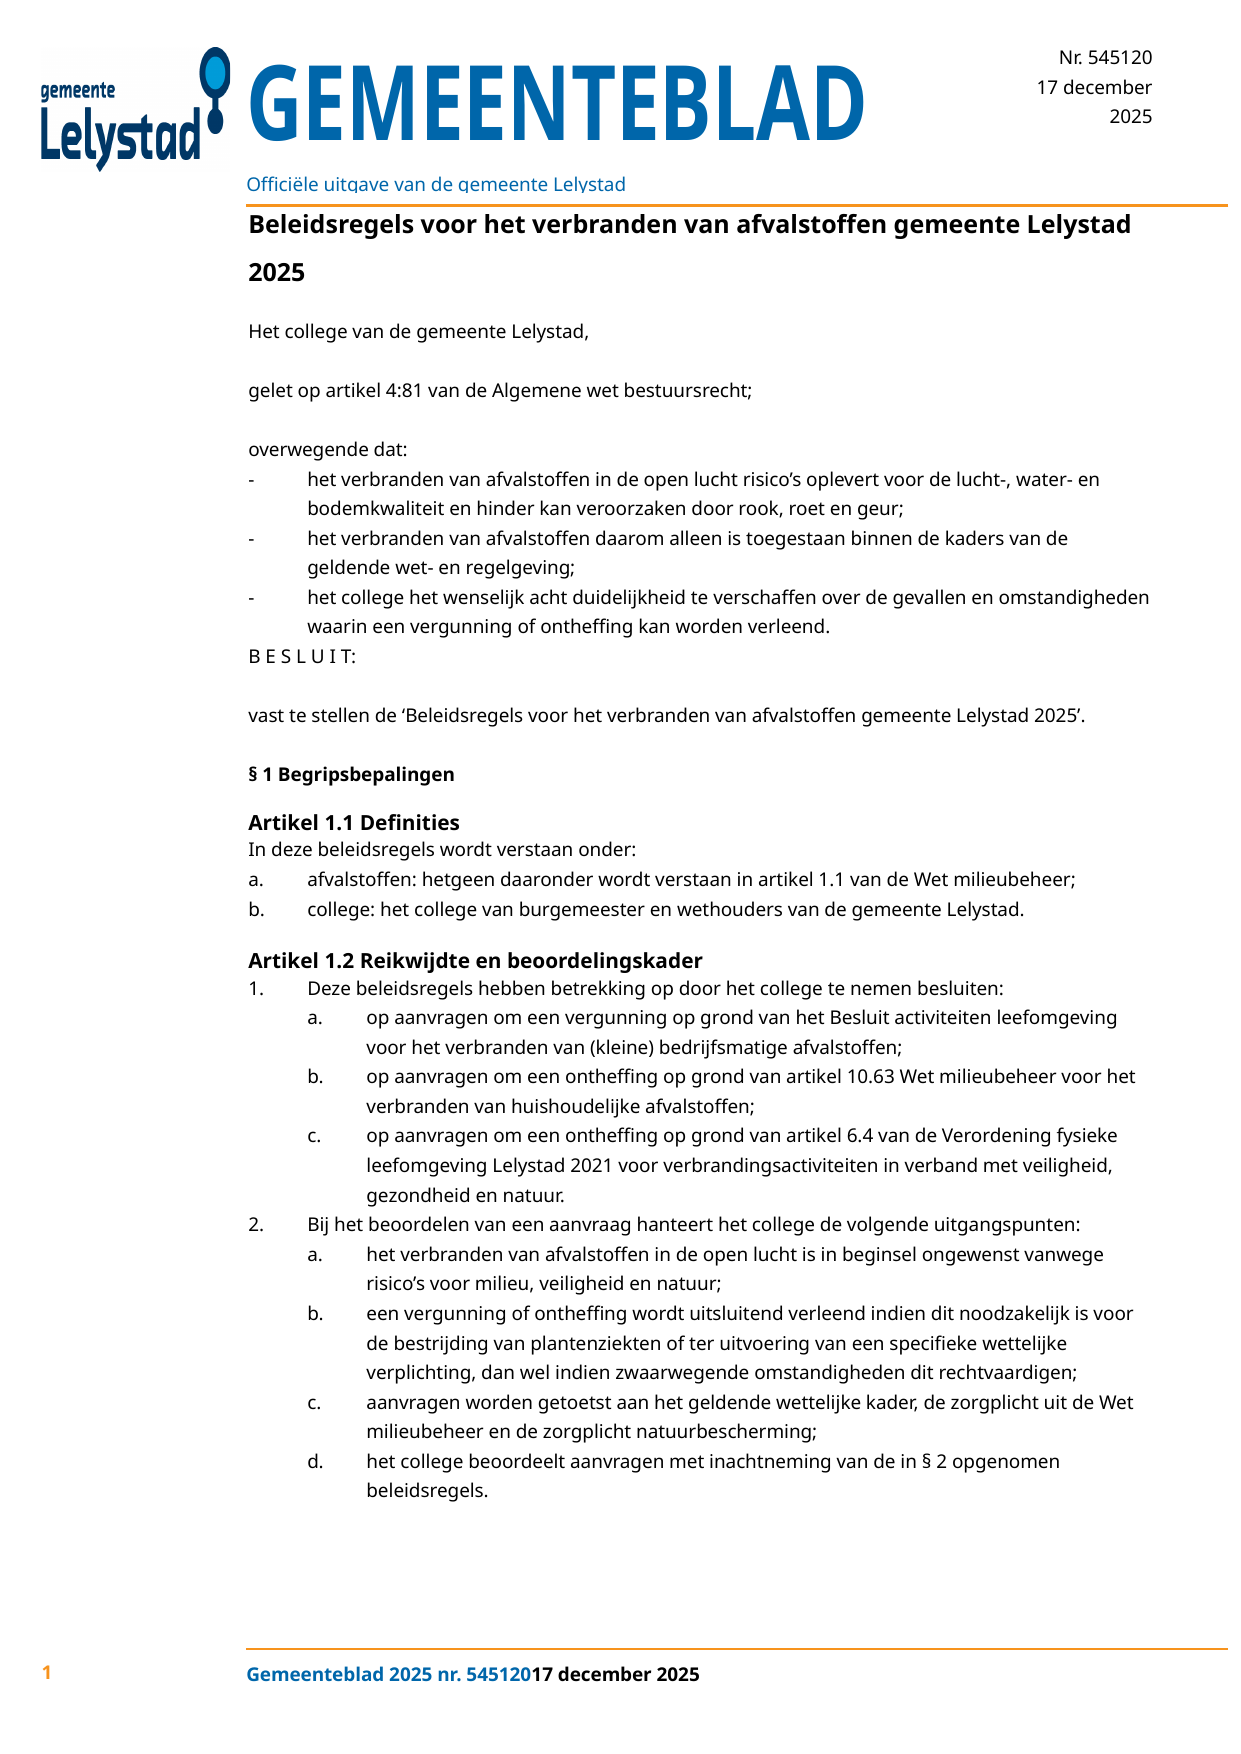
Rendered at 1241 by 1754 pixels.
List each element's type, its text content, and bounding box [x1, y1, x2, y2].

text § 1 Begripsbepalingen [248, 762, 1152, 787]
text vast te stellen de ‘Beleidsregels voor het verbranden van afvalstoffen gemeente Lelystad 2025’. [248, 702, 1152, 728]
text Artikel 1.2 Reikwijdte en beoordelingskader [248, 946, 1152, 975]
list afvalstoffen: hetgeen daaronder wordt verstaan in artikel 1.1 van de Wet milieubeheer; [248, 866, 1152, 892]
list op aanvragen om een vergunning op grond van het Besluit activiteiten leefomgeving voor het verbranden van (kleine) bedrijfsmatige afvalstoffen; [307, 1004, 1152, 1059]
list op aanvragen om een ontheffing op grond van artikel 10.63 Wet milieubeheer voor het verbranden van huishoudelijke afvalstoffen; [307, 1063, 1152, 1119]
list aanvragen worden getoetst aan het geldende wettelijke kader, de zorgplicht uit de Wet milieubeheer en de zorgplicht natuurbescherming; [307, 1389, 1152, 1444]
list een vergunning of ontheffing wordt uitsluitend verleend indien dit noodzakelijk is voor de bestrijding van plantenziekten of ter uitvoering van een specifieke wettelijke verplichting, dan wel indien zwaarwegende omstandigheden dit rechtvaardigen; [307, 1300, 1152, 1385]
list het verbranden van afvalstoffen in de open lucht risico’s oplevert voor de lucht-, water- en bodemkwaliteit en hinder kan veroorzaken door rook, roet en geur; [248, 466, 1152, 521]
list het college het wenselijk acht duidelijkheid te verschaffen over de gevallen en omstandigheden waarin een vergunning of ontheffing kan worden verleend. [248, 584, 1152, 639]
list het college beoordeelt aanvragen met inachtneming van de in § 2 opgenomen beleidsregels. [307, 1448, 1152, 1503]
list het verbranden van afvalstoffen daarom alleen is toegestaan binnen de kaders van de geldende wet- en regelgeving; [248, 525, 1152, 580]
text In deze beleidsregels wordt verstaan onder: [248, 837, 1152, 862]
text B E S L U I T: [248, 643, 1152, 669]
picture [41, 47, 231, 172]
text Beleidsregels voor het verbranden van afvalstoffen gemeente Lelystad 2025 [248, 207, 1152, 288]
text Artikel 1.1 Definities [248, 808, 1152, 837]
text gelet op artikel 4:81 van de Algemene wet bestuursrecht; [248, 377, 1152, 403]
list Deze beleidsregels hebben betrekking op door het college te nemen besluiten: [248, 975, 1152, 1000]
text Het college van de gemeente Lelystad, [248, 318, 1152, 344]
text overwegende dat: [248, 436, 1152, 462]
list op aanvragen om een ontheffing op grond van artikel 6.4 van de Verordening fysieke leefomgeving Lelystad 2021 voor verbrandingsactiviteiten in verband met veiligheid, gezondheid en natuur. [307, 1123, 1152, 1207]
list Bij het beoordelen van een aanvraag hanteert het college de volgende uitgangspunten: [248, 1211, 1152, 1237]
list het verbranden van afvalstoffen in de open lucht is in beginsel ongewenst vanwege risico’s voor milieu, veiligheid en natuur; [307, 1241, 1152, 1296]
list college: het college van burgemeester en wethouders van de gemeente Lelystad. [248, 896, 1152, 922]
